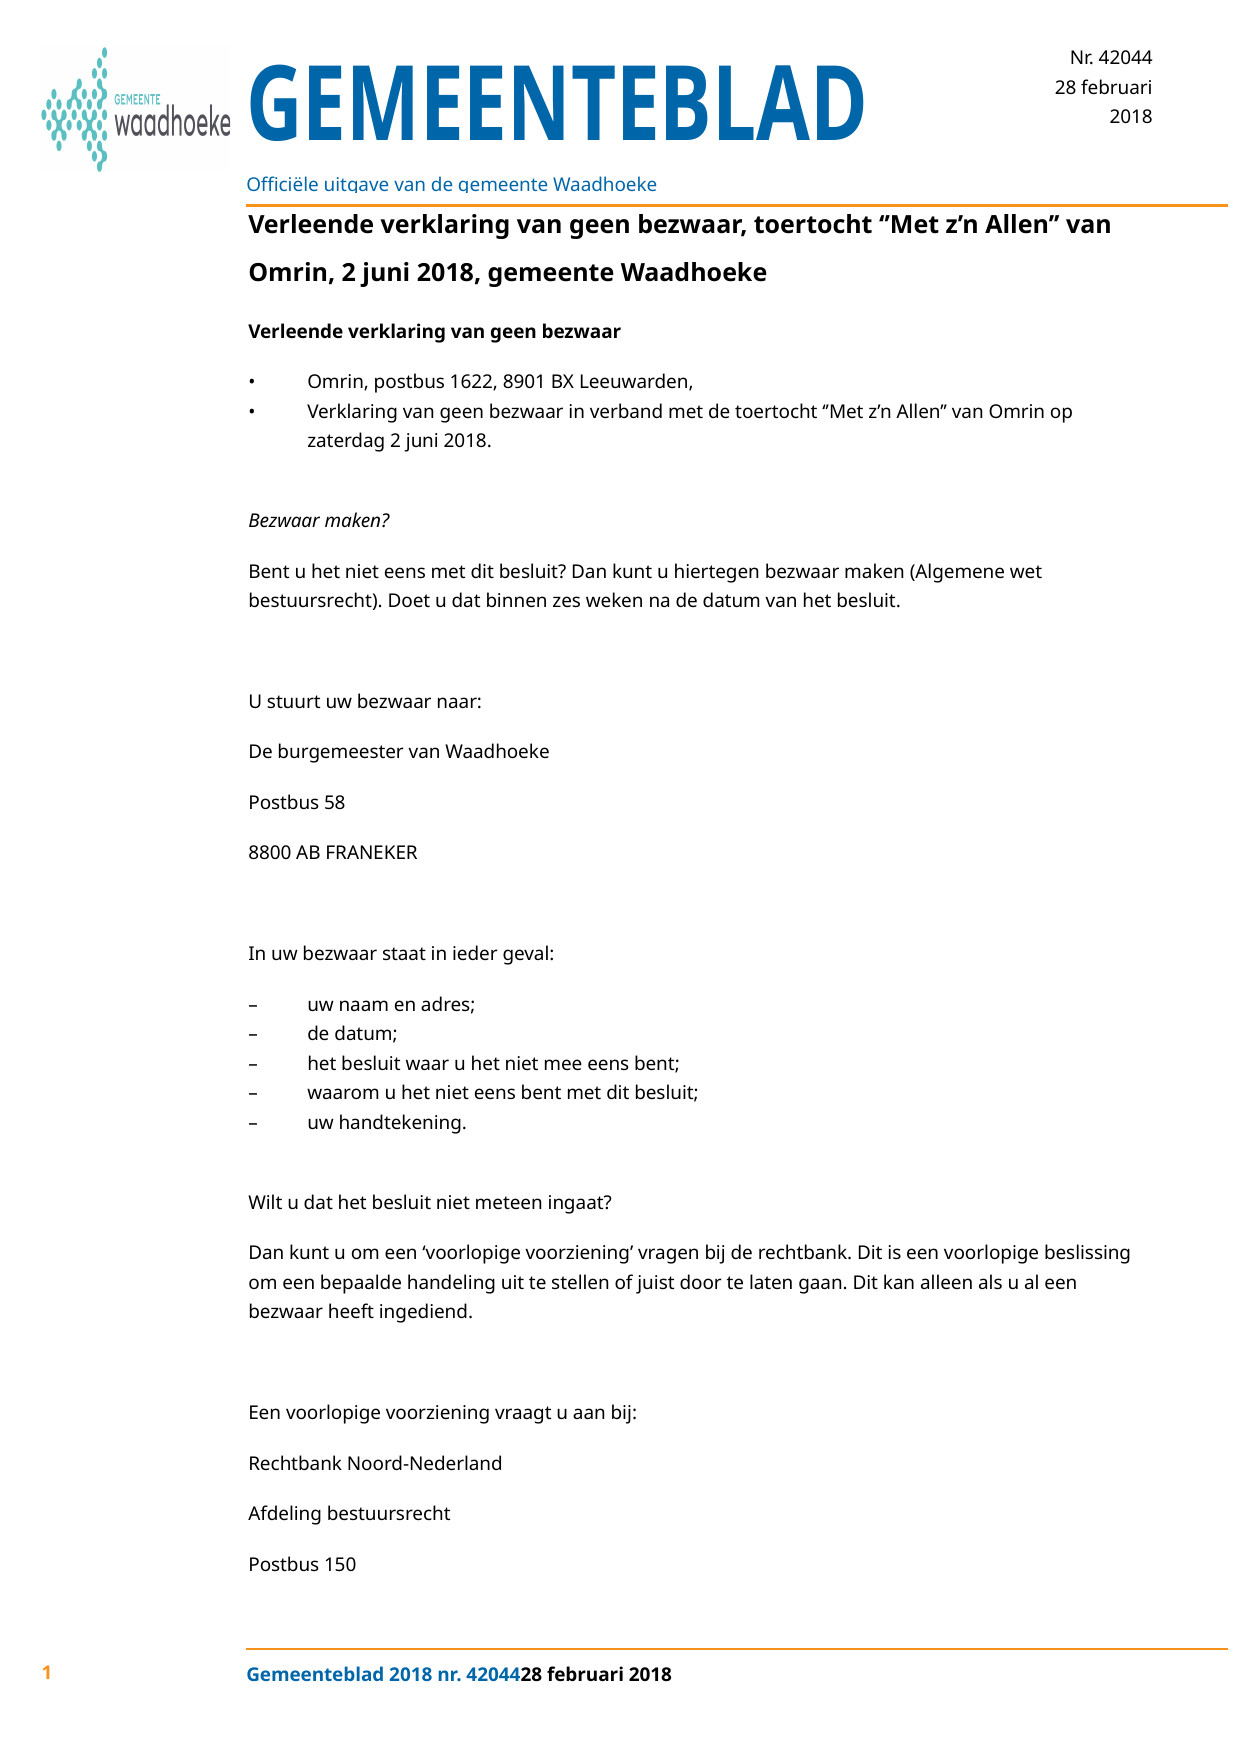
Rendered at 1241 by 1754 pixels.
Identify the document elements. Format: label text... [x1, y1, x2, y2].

text De burgemeester van Waadhoeke [248, 739, 1152, 764]
text Rechtbank Noord-Nederland [248, 1450, 1152, 1476]
text In uw bezwaar staat in ieder geval: [248, 940, 1152, 966]
list het besluit waar u het niet mee eens bent; [248, 1050, 1152, 1076]
text Postbus 150 [248, 1551, 1152, 1577]
text Een voorlopige voorziening vraagt u aan bij: [248, 1399, 1152, 1425]
list uw naam en adres; [248, 991, 1152, 1017]
text Afdeling bestuursrecht [248, 1500, 1152, 1526]
list waarom u het niet eens bent met dit besluit; [248, 1079, 1152, 1105]
list Verklaring van geen bezwaar in verband met de toertocht ‘’Met z’n Allen’’ van Omrin op zaterdag 2 juni 2018. [248, 398, 1152, 453]
list uw handtekening. [248, 1109, 1152, 1135]
text Verleende verklaring van geen bezwaar, toertocht ‘’Met z’n Allen’’ van Omrin, 2 juni 2018, gemeente Waadhoeke [248, 207, 1152, 288]
text Verleende verklaring van geen bezwaar [248, 318, 1152, 344]
picture [41, 47, 231, 172]
text Dan kunt u om een ‘voorlopige voorziening’ vragen bij de rechtbank. Dit is een voorlopige beslissing om een bepaalde handeling uit te stellen of juist door te laten gaan. Dit kan alleen als u al een bezwaar heeft ingediend. [248, 1239, 1152, 1324]
text 8800 AB FRANEKER [248, 839, 1152, 865]
text Bent u het niet eens met dit besluit? Dan kunt u hiertegen bezwaar maken (Algemene wet bestuursrecht). Doet u dat binnen zes weken na de datum van het besluit. [248, 558, 1152, 613]
list Omrin, postbus 1622, 8901 BX Leeuwarden, [248, 368, 1152, 394]
text Bezwaar maken? [248, 507, 1152, 533]
text U stuurt uw bezwaar naar: [248, 688, 1152, 714]
text Postbus 58 [248, 789, 1152, 815]
list de datum; [248, 1020, 1152, 1046]
text Wilt u dat het besluit niet meteen ingaat? [248, 1189, 1152, 1215]
